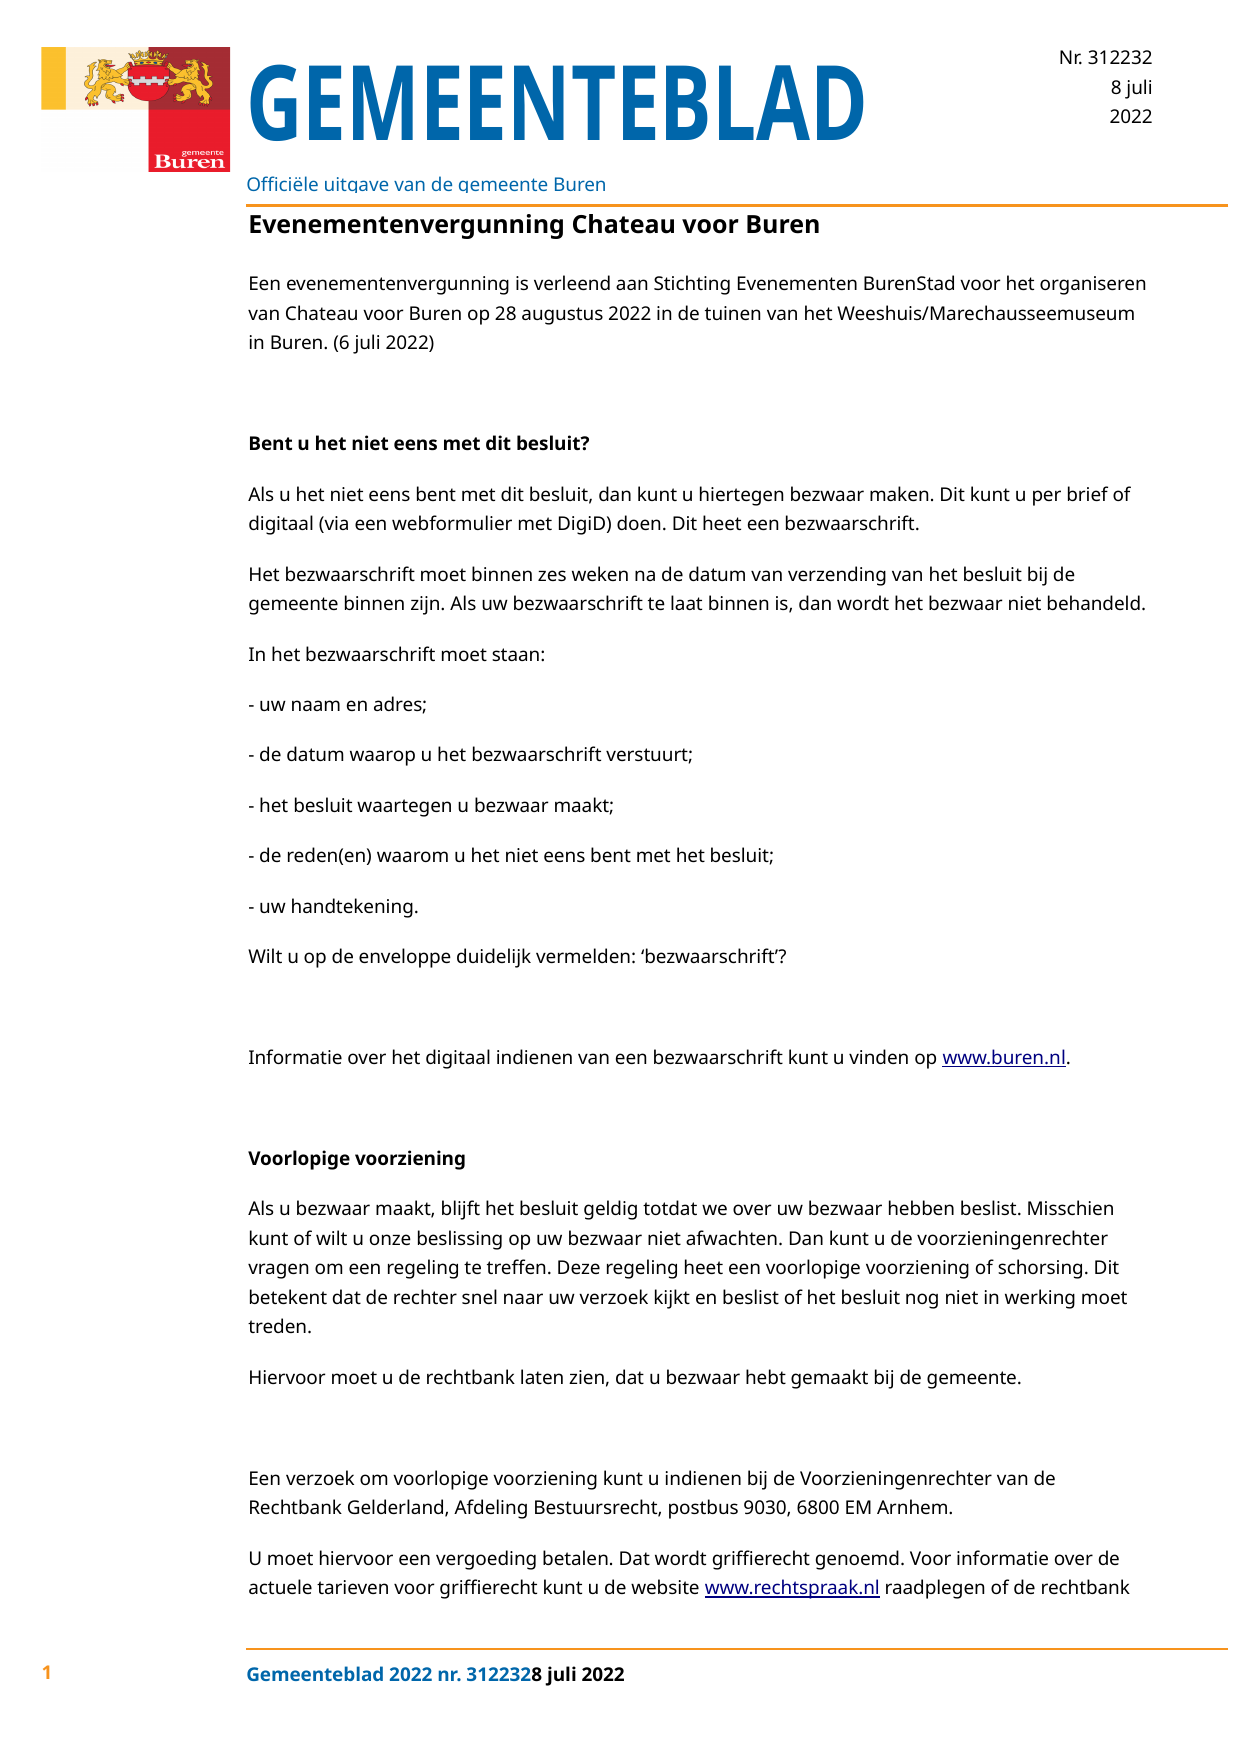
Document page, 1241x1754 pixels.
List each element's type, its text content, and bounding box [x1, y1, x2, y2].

text Bent u het niet eens met dit besluit? [248, 430, 1152, 456]
text Als u bezwaar maakt, blijft het besluit geldig totdat we over uw bezwaar hebben beslist. Misschien kunt of wilt u onze beslissing op uw bezwaar niet afwachten. Dan kunt u de voorzieningenrechter vragen om een regeling te treffen. Deze regeling heet een voorlopige voorziening of schorsing. Dit betekent dat de rechter snel naar uw verzoek kijkt en beslist of het besluit nog niet in werking moet treden. [248, 1195, 1152, 1339]
text Als u het niet eens bent met dit besluit, dan kunt u hiertegen bezwaar maken. Dit kunt u per brief of digitaal (via een webformulier met DigiD) doen. Dit heet een bezwaarschrift. [248, 481, 1152, 536]
text - uw naam en adres; [248, 691, 1152, 717]
picture [41, 47, 231, 172]
text Wilt u op de enveloppe duidelijk vermelden: ‘bezwaarschrift’? [248, 943, 1152, 969]
text U moet hiervoor een vergoeding betalen. Dat wordt griffierecht genoemd. Voor informatie over de actuele tarieven voor griffierecht kunt u de website www.rechtspraak.nl raadplegen of de rechtbank [248, 1545, 1152, 1600]
text - het besluit waartegen u bezwaar maakt; [248, 792, 1152, 818]
text Een evenementenvergunning is verleend aan Stichting Evenementen BurenStad voor het organiseren van Chateau voor Buren op 28 augustus 2022 in de tuinen van het Weeshuis/Marechausseemuseum in Buren. (6 juli 2022) [248, 270, 1152, 355]
text Hiervoor moet u de rechtbank laten zien, dat u bezwaar hebt gemaakt bij de gemeente. [248, 1364, 1152, 1390]
text - de reden(en) waarom u het niet eens bent met het besluit; [248, 842, 1152, 868]
text Een verzoek om voorlopige voorziening kunt u indienen bij de Voorzieningenrechter van de Rechtbank Gelderland, Afdeling Bestuursrecht, postbus 9030, 6800 EM Arnhem. [248, 1465, 1152, 1520]
text - uw handtekening. [248, 893, 1152, 918]
text Voorlopige voorziening [248, 1145, 1152, 1171]
text Evenementenvergunning Chateau voor Buren [248, 207, 1152, 241]
text - de datum waarop u het bezwaarschrift verstuurt; [248, 742, 1152, 767]
text In het bezwaarschrift moet staan: [248, 641, 1152, 666]
text Het bezwaarschrift moet binnen zes weken na de datum van verzending van het besluit bij de gemeente binnen zijn. Als uw bezwaarschrift te laat binnen is, dan wordt het bezwaar niet behandeld. [248, 561, 1152, 616]
text Informatie over het digitaal indienen van een bezwaarschrift kunt u vinden op www.buren.nl. [248, 1044, 1152, 1070]
